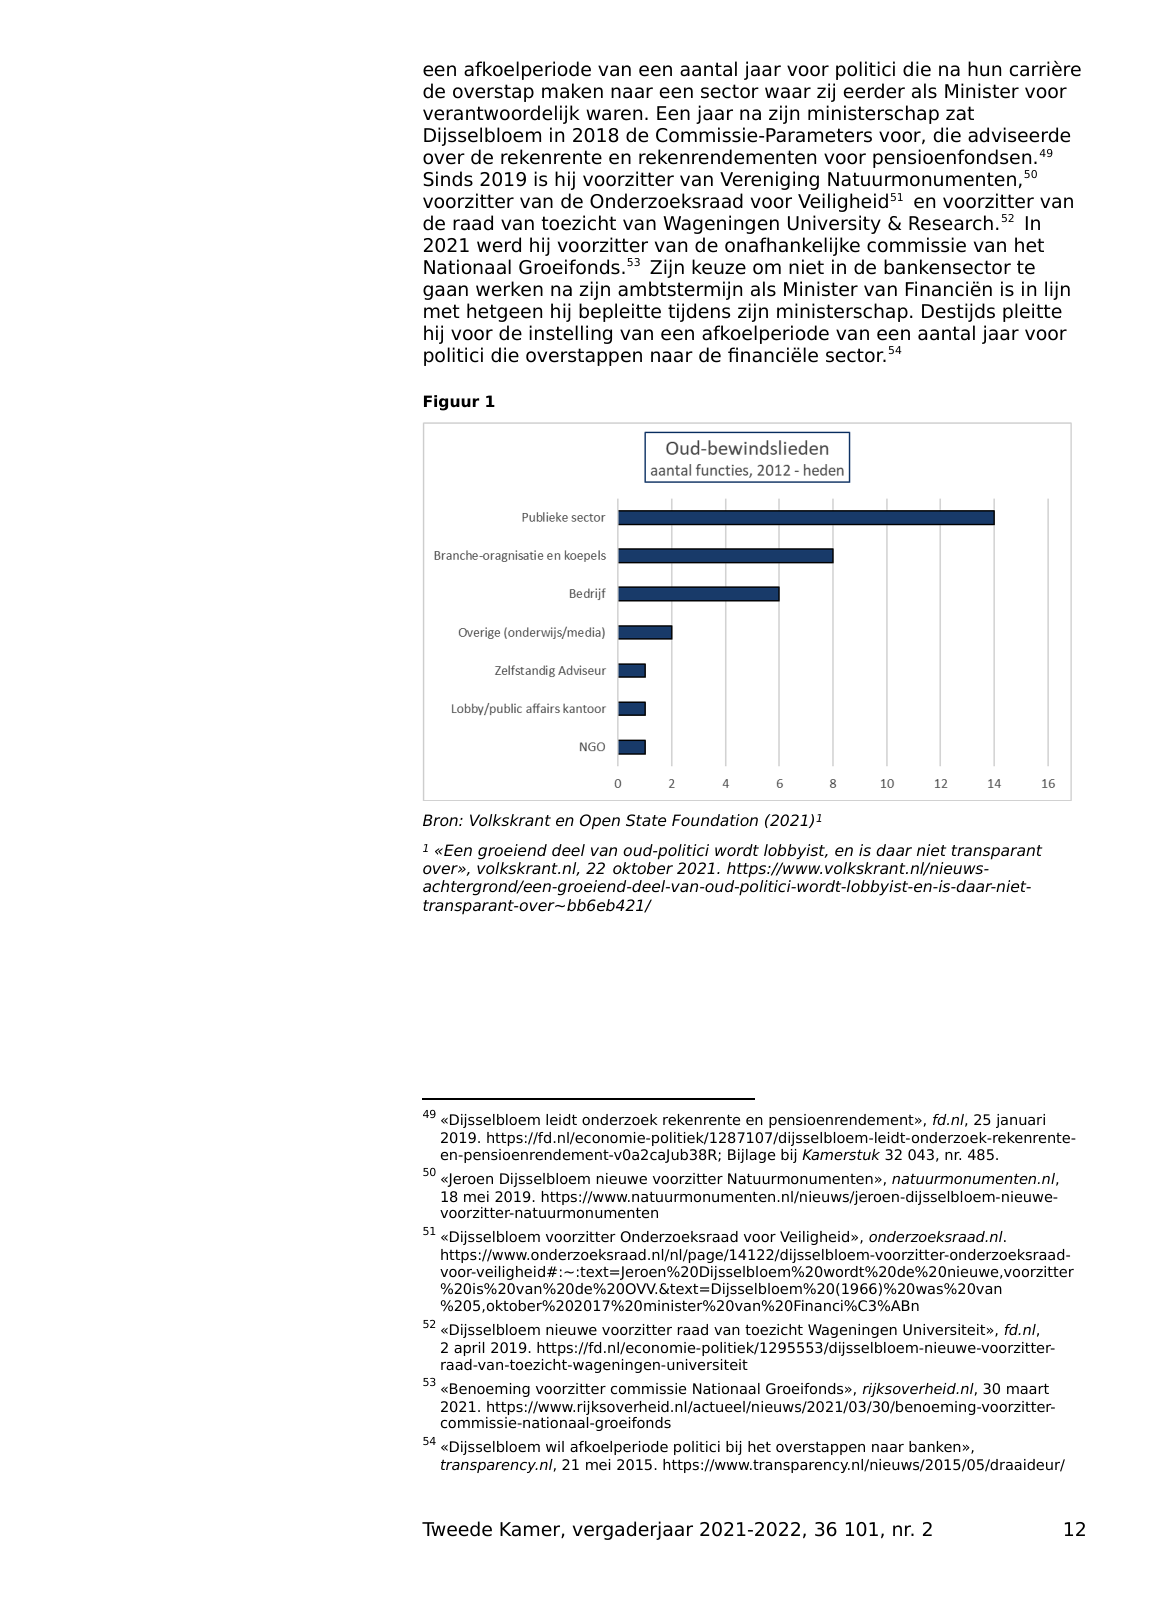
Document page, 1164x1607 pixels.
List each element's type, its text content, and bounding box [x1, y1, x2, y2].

text een afkoelperiode van een aantal jaar voor politici die na hun carrière de overstap maken naar een sector waar zij eerder als Minister voor verantwoordelijk waren. Een jaar na zijn ministerschap zat Dijsselbloem in 2018 de Commissie-Parameters voor, die adviseerde over de rekenrente en rekenrendementen voor pensioenfondsen. Sinds 2019 is hij voorzitter van Vereniging Natuurmonumenten, voorzitter van de Onderzoeksraad voor Veiligheid en voorzitter van de raad van toezicht van Wageningen University & Research. In 2021 werd hij voorzitter van de onafhankelijke commissie van het Nationaal Groeifonds. Zijn keuze om niet in de bankensector te gaan werken na zijn ambtstermijn als Minister van Financiën is in lijn met hetgeen hij bepleitte tijdens zijn ministerschap. Destijds pleitte hij voor de instelling van een afkoelperiode van een aantal jaar voor politici die overstappen naar de financiële sector. [422, 59, 1087, 367]
text 1 «Een groeiend deel van oud-politici wordt lobbyist, en is daar niet transparant over», volkskrant.nl, 22 oktober 2021. https://www.volkskrant.nl/nieuws-achtergrond/een-groeiend-deel-van-oud-politici-wordt-lobbyist-en-is-daar-niet-transparant-over~bb6eb421/ [422, 842, 1072, 915]
text «Dijsselbloem leidt onderzoek rekenrente en pensioenrendement», fd.nl, 25 januari 2019. https://fd.nl/economie-politiek/1287107/dijsselbloem-leidt-onderzoek-rekenrente-en-pensioenrendement-v0a2caJub38R; Bijlage bij Kamerstuk 32 043, nr. 485. [422, 1108, 1087, 1164]
text «Dijsselbloem voorzitter Onderzoeksraad voor Veiligheid», onderzoeksraad.nl. https://www.onderzoeksraad.nl/nl/page/14122/dijsselbloem-voorzitter-onderzoeksraad-voor-veiligheid#:~:text=Jeroen%20Dijsselbloem%20wordt%20de%20nieuwe,voorzitter%20is%20van%20de%20OVV.&text=Dijsselbloem%20(1966)%20was%20van%205,oktober%202017%20minister%20van%20Financi%C3%ABn [422, 1225, 1087, 1315]
text «Jeroen Dijsselbloem nieuwe voorzitter Natuurmonumenten», natuurmonumenten.nl, 18 mei 2019. https://www.natuurmonumenten.nl/nieuws/jeroen-dijsselbloem-nieuwe-voorzitter-natuurmonumenten [422, 1167, 1087, 1222]
text Bron: Volkskrant en Open State Foundation (2021)1 [422, 812, 1072, 831]
text «Benoeming voorzitter commissie Nationaal Groeifonds», rijksoverheid.nl, 30 maart 2021. https://www.rijksoverheid.nl/actueel/nieuws/2021/03/30/benoeming-voorzitter-commissie-nationaal-groeifonds [422, 1377, 1087, 1432]
text «Dijsselbloem nieuwe voorzitter raad van toezicht Wageningen Universiteit», fd.nl, 2 april 2019. https://fd.nl/economie-politiek/1295553/dijsselbloem-nieuwe-voorzitter-raad-van-toezicht-wageningen-universiteit [422, 1318, 1087, 1374]
text Figuur 1 [422, 393, 1072, 411]
picture [422, 422, 1072, 801]
text «Dijsselbloem wil afkoelperiode politici bij het overstappen naar banken», transparency.nl, 21 mei 2015. https://www.transparency.nl/nieuws/2015/05/draaideur/ [422, 1435, 1087, 1474]
